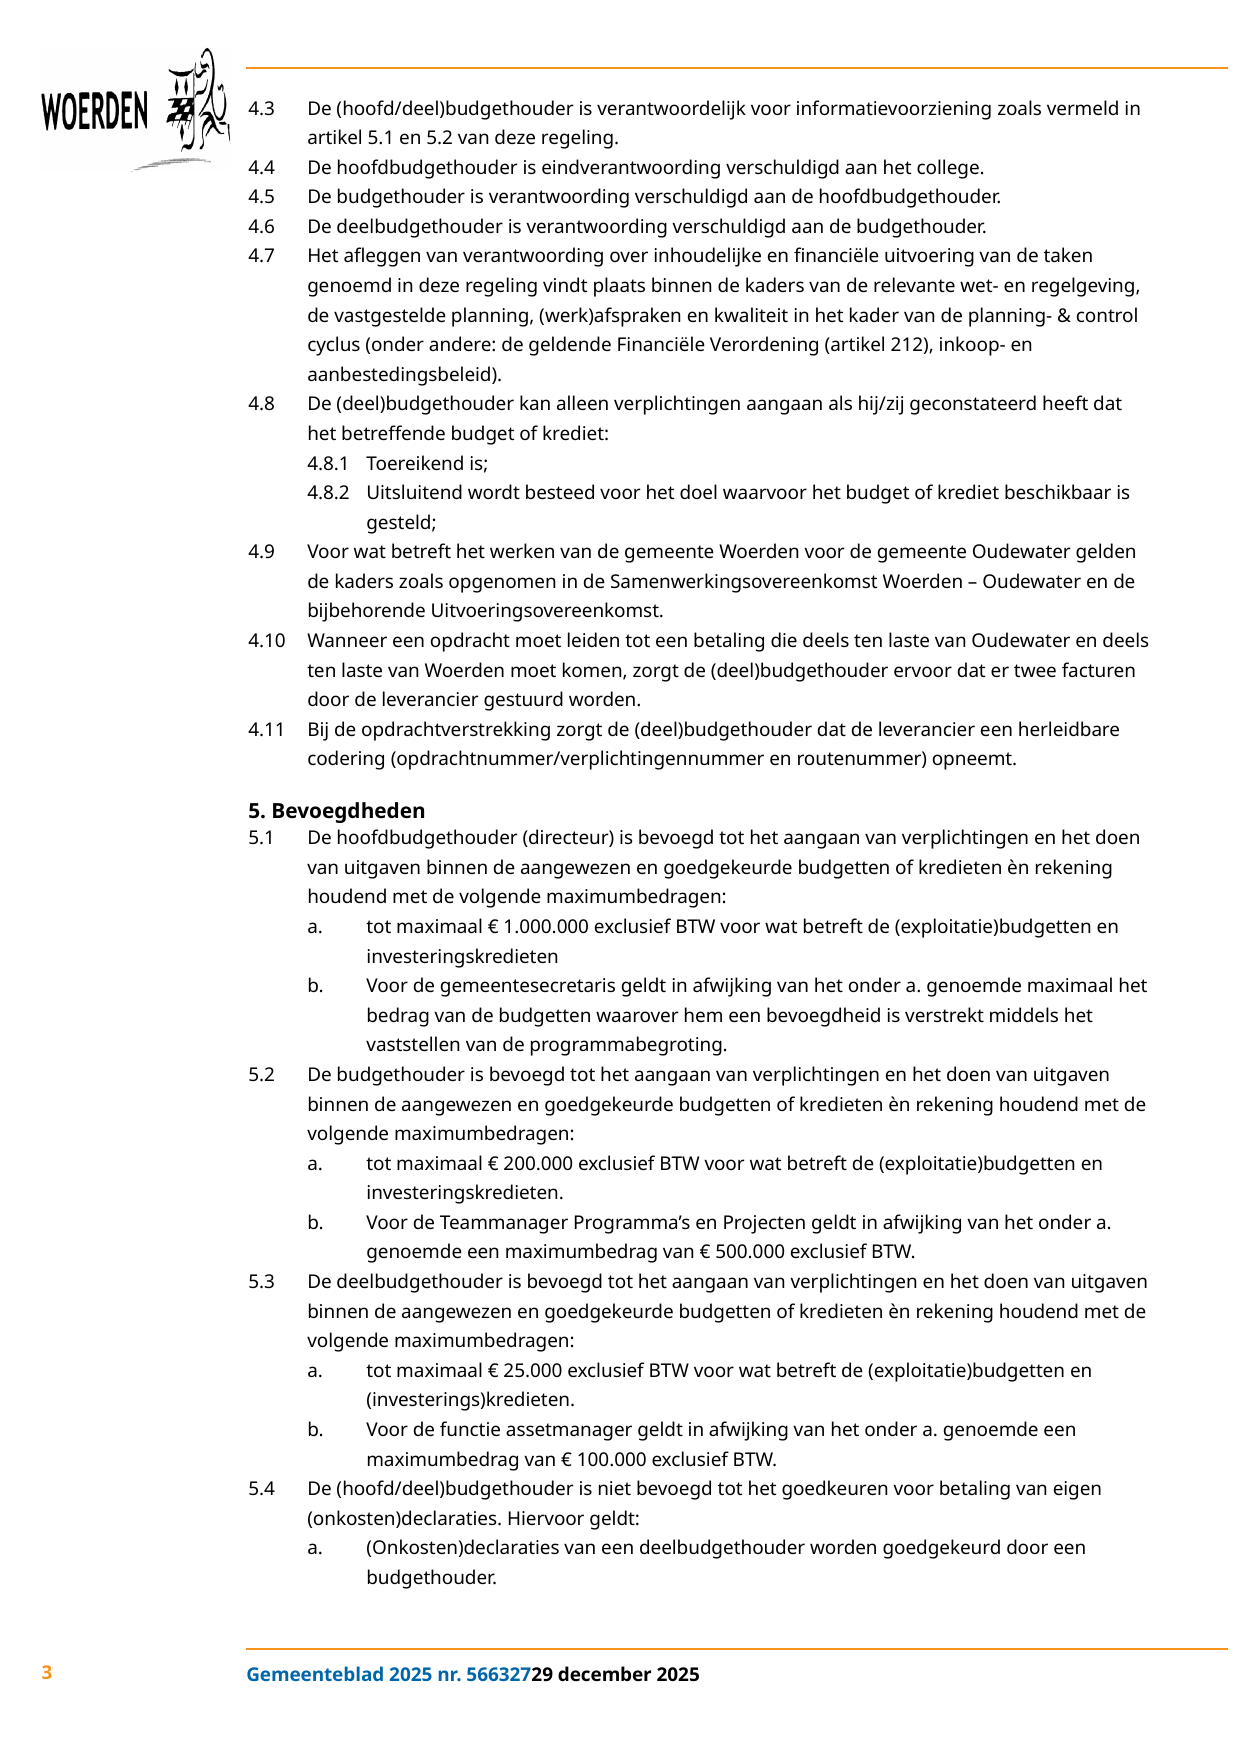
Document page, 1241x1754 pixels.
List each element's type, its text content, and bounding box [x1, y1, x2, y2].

list De budgethouder is verantwoording verschuldigd aan de hoofdbudgethouder. [248, 183, 1152, 209]
list De hoofdbudgethouder is eindverantwoording verschuldigd aan het college. [248, 154, 1152, 180]
list (Onkosten)declaraties van een deelbudgethouder worden goedgekeurd door een budgethouder. [307, 1534, 1152, 1590]
list De (deel)budgethouder kan alleen verplichtingen aangaan als hij/zij geconstateerd heeft dat het betreffende budget of krediet: [248, 391, 1152, 446]
list Voor de functie assetmanager geldt in afwijking van het onder a. genoemde een maximumbedrag van € 100.000 exclusief BTW. [307, 1416, 1152, 1471]
list Bij de opdrachtverstrekking zorgt de (deel)budgethouder dat de leverancier een herleidbare codering (opdrachtnummer/verplichtingennummer en routenummer) opneemt. [248, 716, 1152, 771]
list De (hoofd/deel)budgethouder is niet bevoegd tot het goedkeuren voor betaling van eigen (onkosten)declaraties. Hiervoor geldt: [248, 1475, 1152, 1531]
list Toereikend is; [307, 450, 1152, 476]
list tot maximaal € 200.000 exclusief BTW voor wat betreft de (exploitatie)budgetten en investeringskredieten. [307, 1150, 1152, 1205]
list De budgethouder is bevoegd tot het aangaan van verplichtingen en het doen van uitgaven binnen de aangewezen en goedgekeurde budgetten of kredieten èn rekening houdend met de volgende maximumbedragen: [248, 1061, 1152, 1146]
list Uitsluitend wordt besteed voor het doel waarvoor het budget of krediet beschikbaar is gesteld; [307, 479, 1152, 535]
list Voor de Teammanager Programma’s en Projecten geldt in afwijking van het onder a. genoemde een maximumbedrag van € 500.000 exclusief BTW. [307, 1209, 1152, 1264]
text 5. Bevoegdheden [248, 796, 1152, 824]
list Voor de gemeentesecretaris geldt in afwijking van het onder a. genoemde maximaal het bedrag van de budgetten waarover hem een bevoegdheid is verstrekt middels het vaststellen van de programmabegroting. [307, 972, 1152, 1057]
list De (hoofd/deel)budgethouder is verantwoordelijk voor informatievoorziening zoals vermeld in artikel 5.1 en 5.2 van deze regeling. [248, 95, 1152, 150]
list Wanneer een opdracht moet leiden tot een betaling die deels ten laste van Oudewater en deels ten laste van Woerden moet komen, zorgt de (deel)budgethouder ervoor dat er twee facturen door de leverancier gestuurd worden. [248, 627, 1152, 712]
list Voor wat betreft het werken van de gemeente Woerden voor de gemeente Oudewater gelden de kaders zoals opgenomen in de Samenwerkingsovereenkomst Woerden – Oudewater en de bijbehorende Uitvoeringsovereenkomst. [248, 538, 1152, 623]
list De hoofdbudgethouder (directeur) is bevoegd tot het aangaan van verplichtingen en het doen van uitgaven binnen de aangewezen en goedgekeurde budgetten of kredieten èn rekening houdend met de volgende maximumbedragen: [248, 824, 1152, 909]
list De deelbudgethouder is verantwoording verschuldigd aan de budgethouder. [248, 213, 1152, 239]
list tot maximaal € 25.000 exclusief BTW voor wat betreft de (exploitatie)budgetten en (investerings)kredieten. [307, 1357, 1152, 1412]
list De deelbudgethouder is bevoegd tot het aangaan van verplichtingen en het doen van uitgaven binnen de aangewezen en goedgekeurde budgetten of kredieten èn rekening houdend met de volgende maximumbedragen: [248, 1268, 1152, 1353]
picture [41, 47, 231, 172]
list Het afleggen van verantwoording over inhoudelijke en financiële uitvoering van de taken genoemd in deze regeling vindt plaats binnen de kaders van de relevante wet- en regelgeving, de vastgestelde planning, (werk)afspraken en kwaliteit in het kader van de planning- & control cyclus (onder andere: de geldende Financiële Verordening (artikel 212), inkoop- en aanbestedingsbeleid). [248, 243, 1152, 387]
list tot maximaal € 1.000.000 exclusief BTW voor wat betreft de (exploitatie)budgetten en investeringskredieten [307, 913, 1152, 968]
